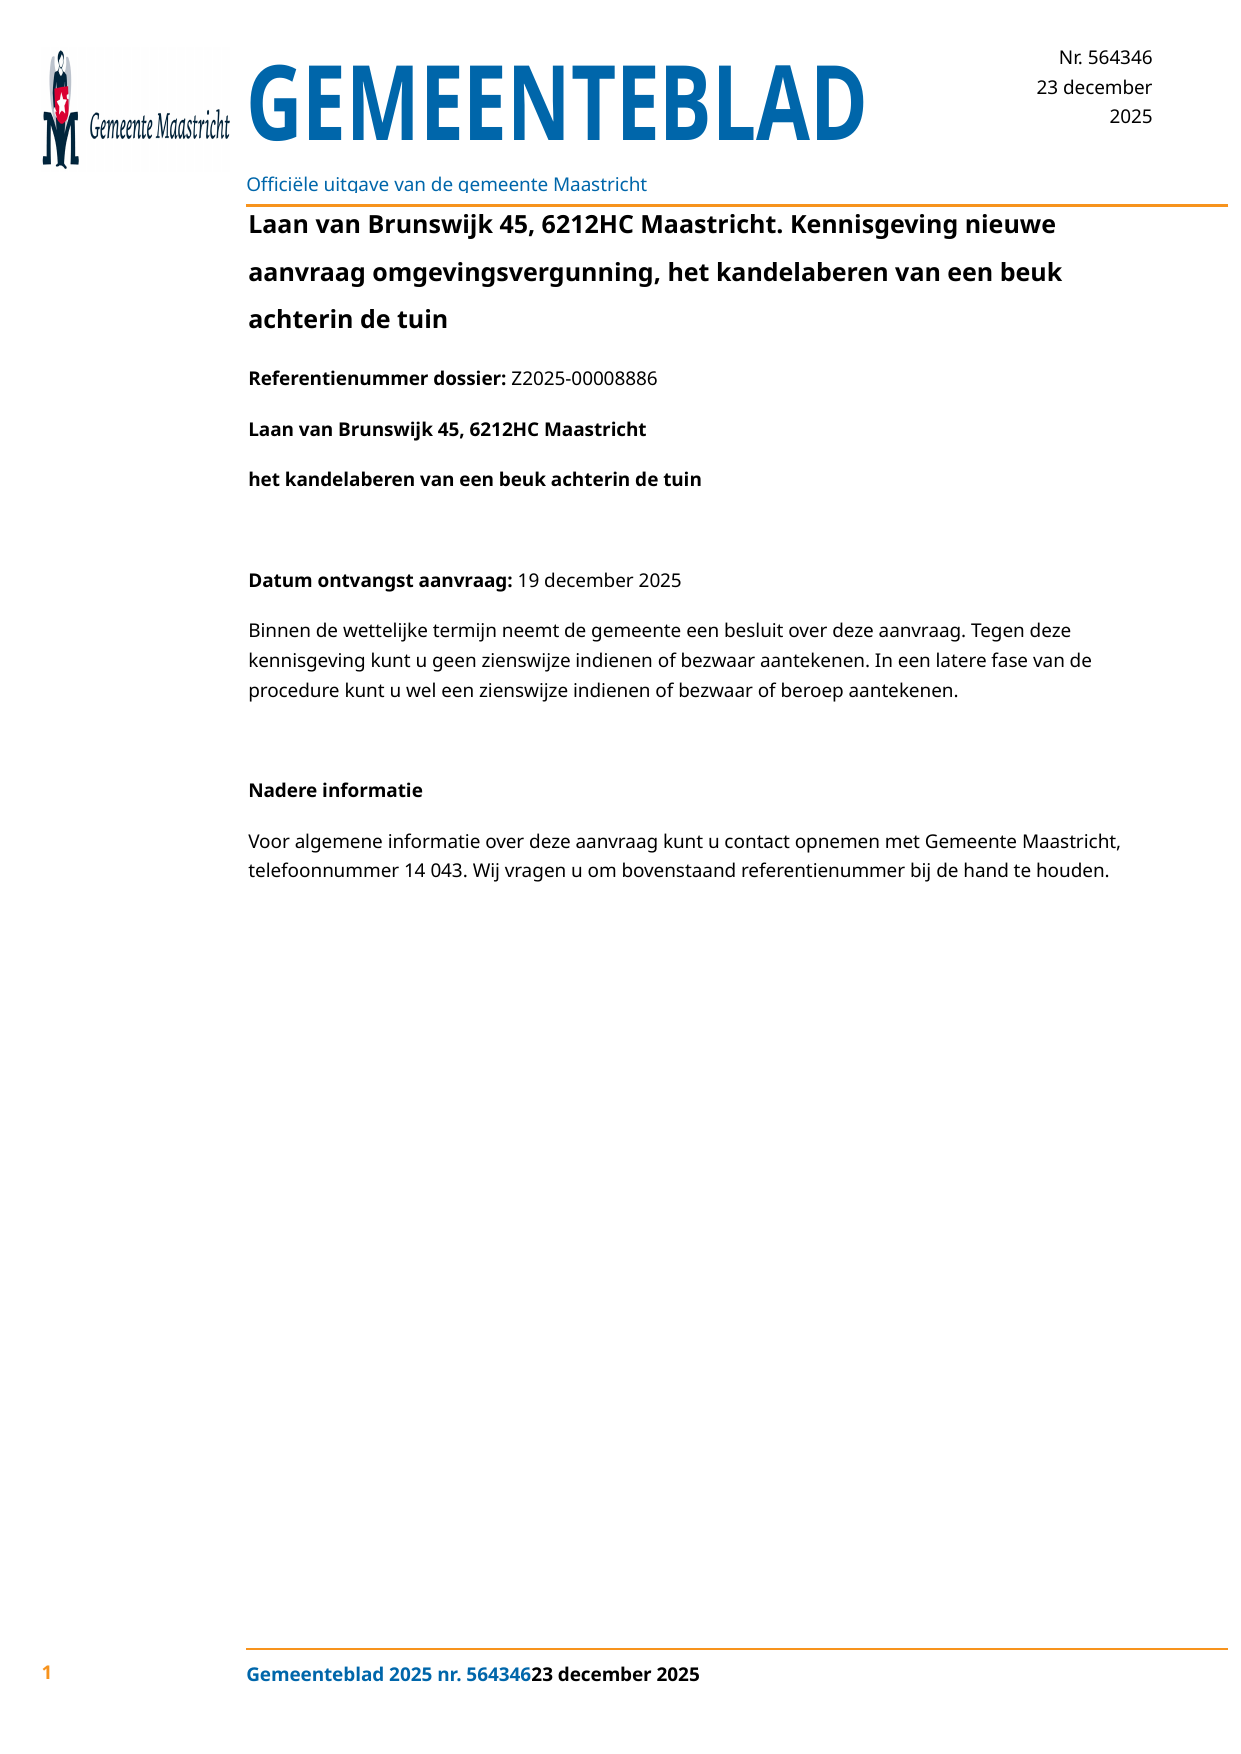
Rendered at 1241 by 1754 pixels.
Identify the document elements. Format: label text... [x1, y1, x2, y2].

text Datum ontvangst aanvraag: 19 december 2025 [248, 567, 1152, 593]
text het kandelaberen van een beuk achterin de tuin [248, 466, 1152, 492]
text Laan van Brunswijk 45, 6212HC Maastricht [248, 416, 1152, 442]
text Binnen de wettelijke termijn neemt de gemeente een besluit over deze aanvraag. Tegen deze kennisgeving kunt u geen zienswijze indienen of bezwaar aantekenen. In een latere fase van de procedure kunt u wel een zienswijze indienen of bezwaar of beroep aantekenen. [248, 618, 1152, 702]
text Laan van Brunswijk 45, 6212HC Maastricht. Kennisgeving nieuwe aanvraag omgevingsvergunning, het kandelaberen van een beuk achterin de tuin [248, 207, 1152, 336]
text Referentienummer dossier: Z2025-00008886 [248, 366, 1152, 391]
text Nadere informatie [248, 778, 1152, 803]
picture [41, 47, 231, 172]
text Voor algemene informatie over deze aanvraag kunt u contact opnemen met Gemeente Maastricht, telefoonnummer 14 043. Wij vragen u om bovenstaand referentienummer bij de hand te houden. [248, 828, 1152, 883]
